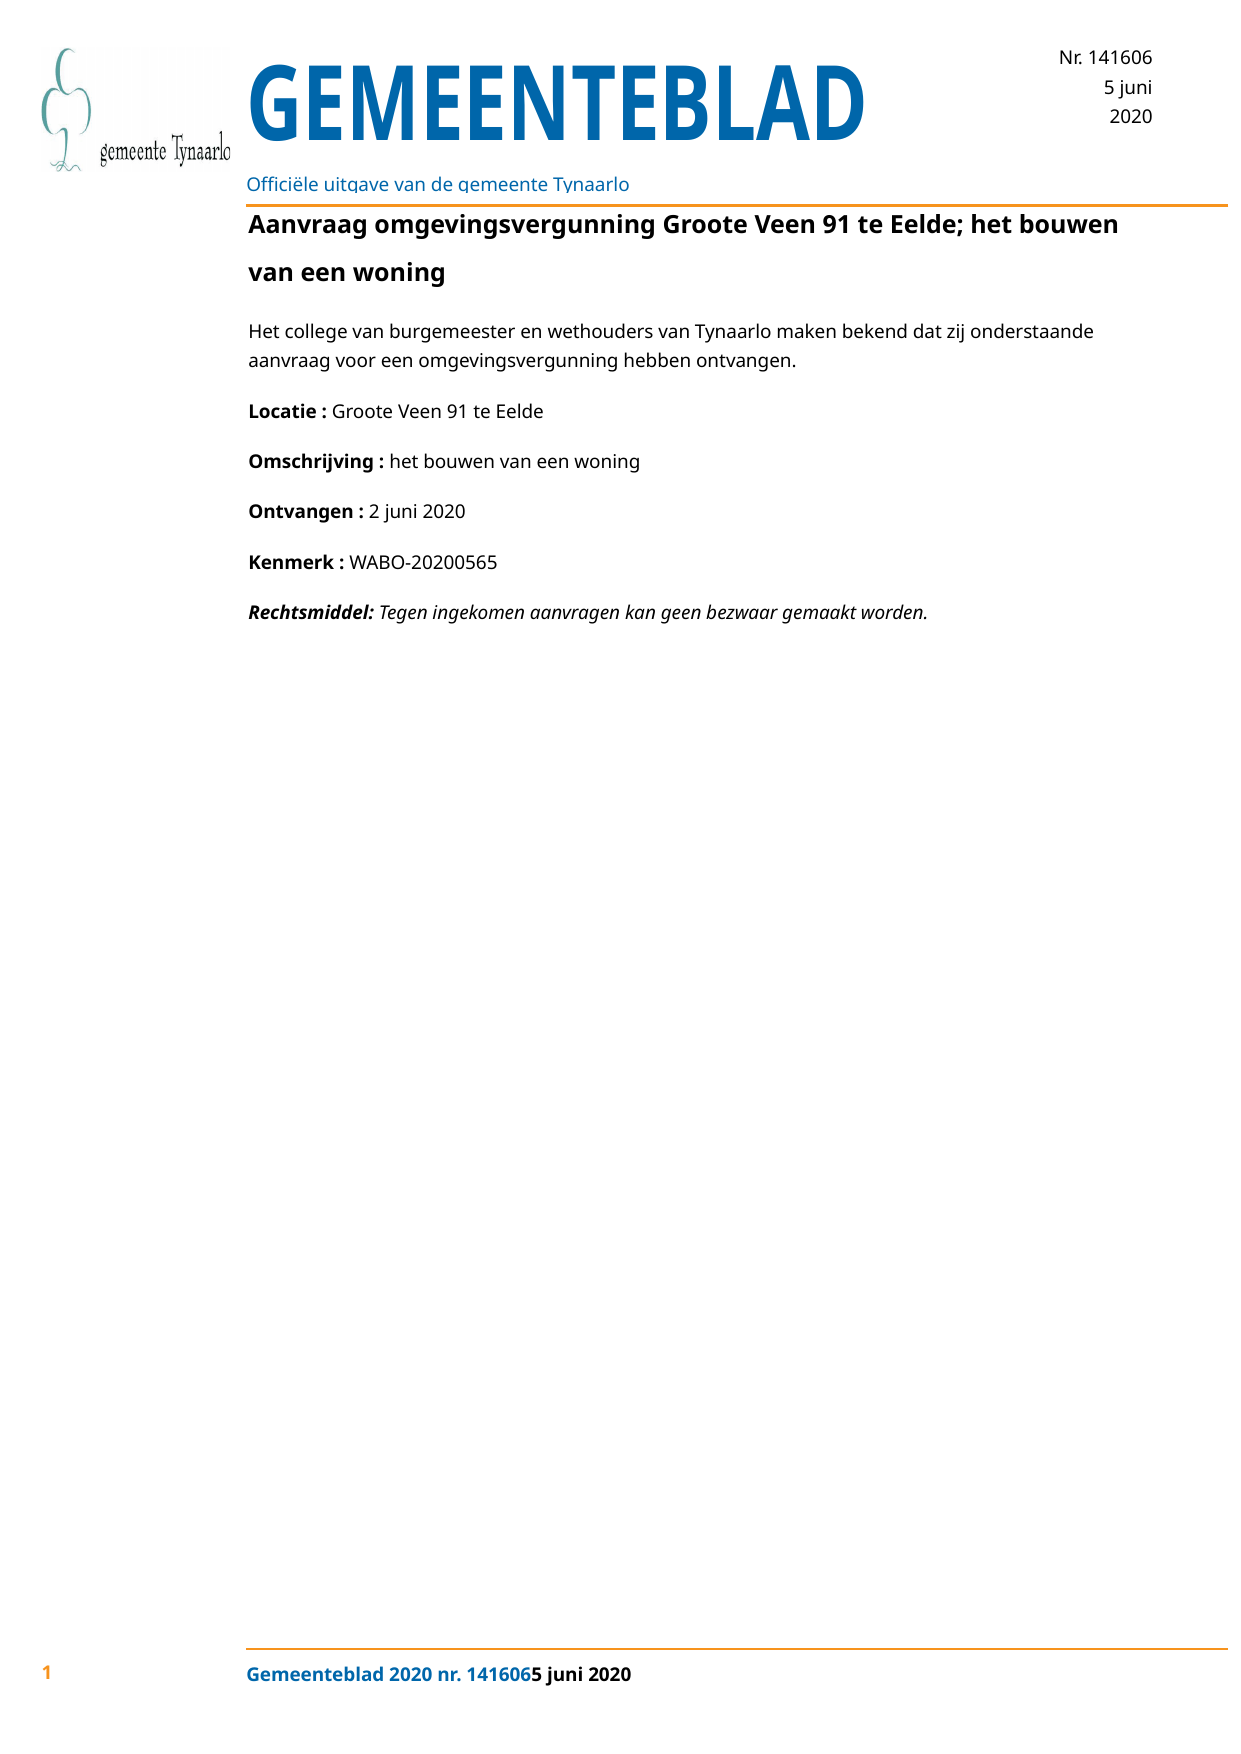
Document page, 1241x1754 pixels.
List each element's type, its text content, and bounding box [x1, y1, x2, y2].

text Het college van burgemeester en wethouders van Tynaarlo maken bekend dat zij onderstaande aanvraag voor een omgevingsvergunning hebben ontvangen. [248, 318, 1152, 373]
picture [41, 47, 231, 172]
text Locatie : Groote Veen 91 te Eelde [248, 398, 1152, 424]
text Kenmerk : WABO-20200565 [248, 549, 1152, 575]
text Ontvangen : 2 juni 2020 [248, 499, 1152, 524]
text Rechtsmiddel: Tegen ingekomen aanvragen kan geen bezwaar gemaakt worden. [248, 599, 1152, 625]
text Aanvraag omgevingsvergunning Groote Veen 91 te Eelde; het bouwen van een woning [248, 207, 1152, 288]
text Omschrijving : het bouwen van een woning [248, 448, 1152, 474]
